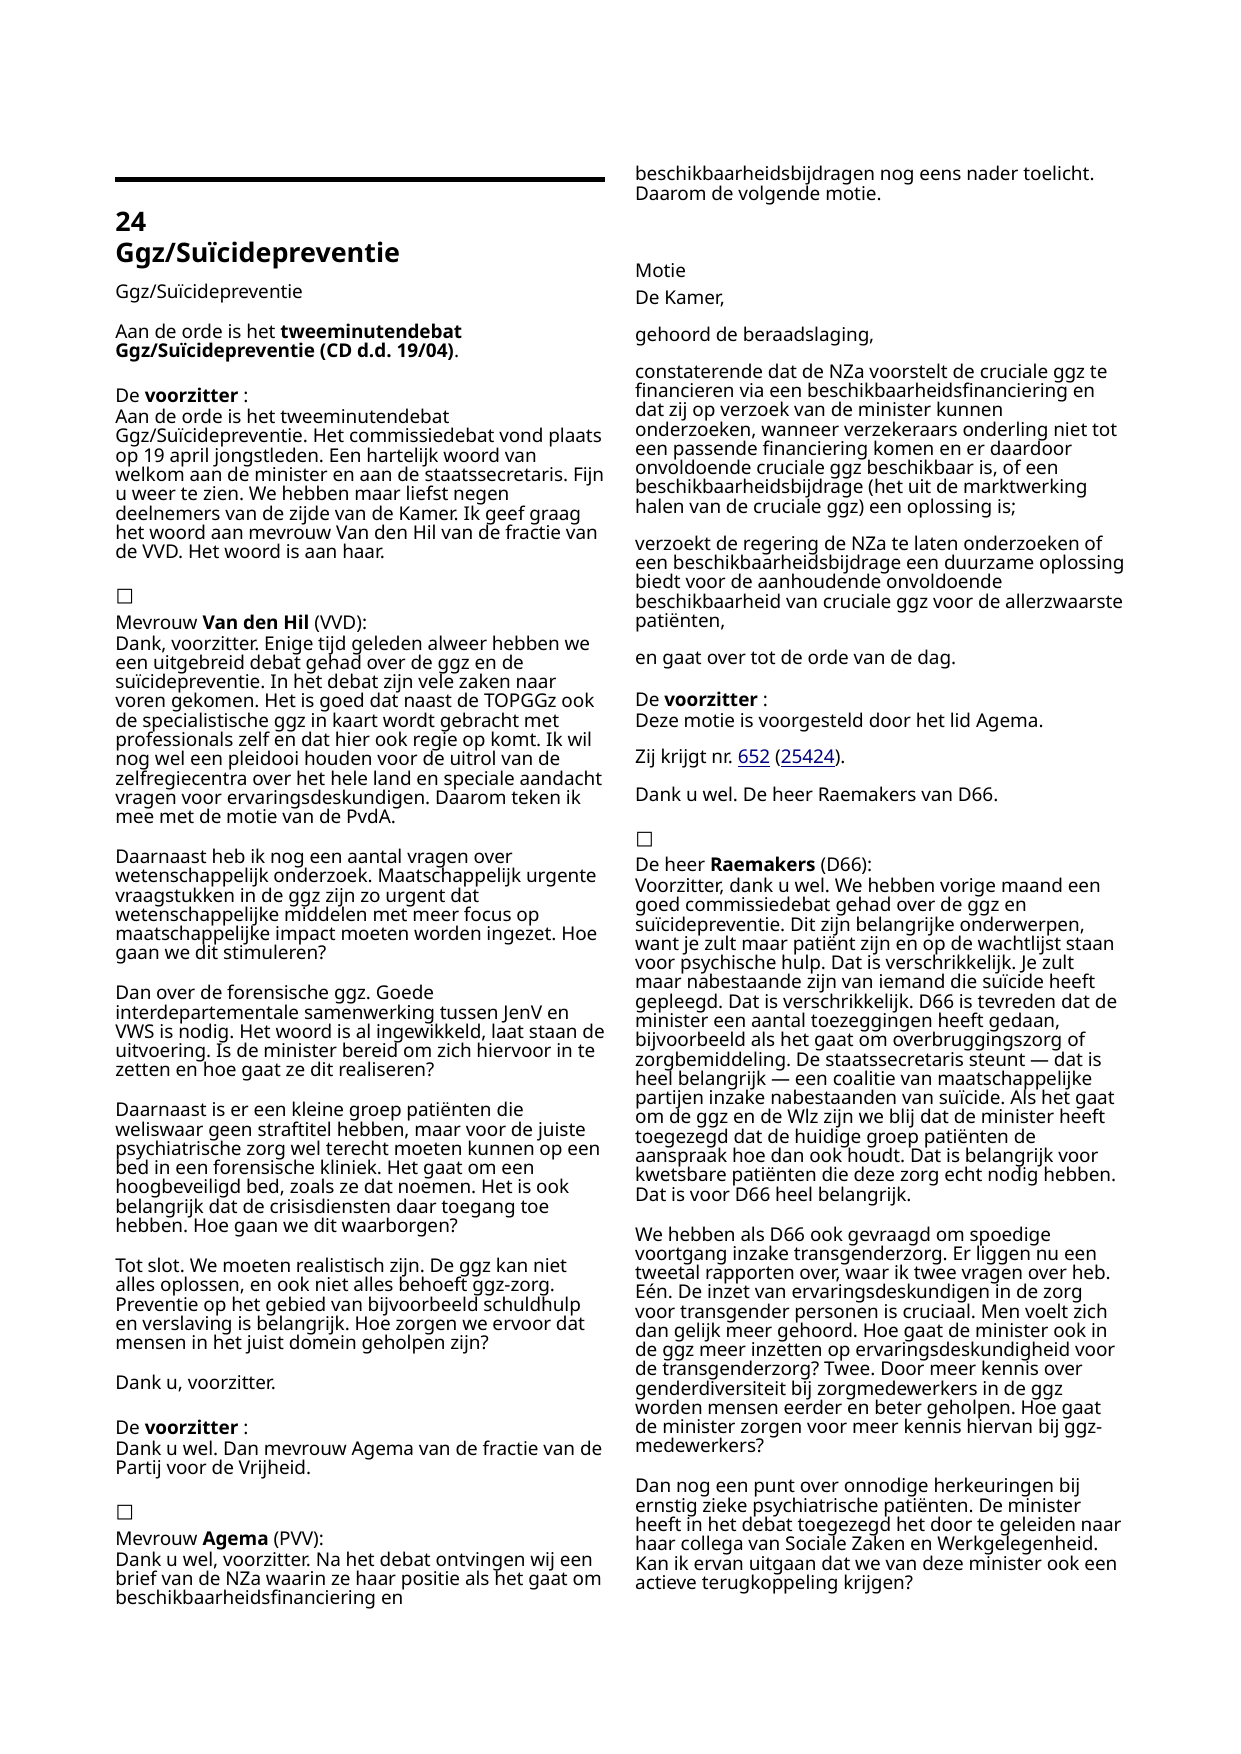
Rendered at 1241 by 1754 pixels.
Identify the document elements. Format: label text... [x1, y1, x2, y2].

text Daarnaast heb ik nog een aantal vragen over wetenschappelijk onderzoek. Maatschappelijk urgente vraagstukken in de ggz zijn zo urgent dat wetenschappelijke middelen met meer focus op maatschappelijke impact moeten worden ingezet. Hoe gaan we dit stimuleren? [115, 848, 605, 964]
text De voorzitter : [115, 382, 605, 408]
text Dank u wel, voorzitter. Na het debat ontvingen wij een brief van de NZa waarin ze haar positie als het gaat om beschikbaarheidsfinanciering en [115, 1551, 605, 1609]
text ⬜ [635, 826, 1125, 851]
text Ggz/Suïcidepreventie [115, 283, 605, 302]
text Ggz/Suïcidepreventie [115, 239, 605, 283]
text Aan de orde is het tweeminutendebat Ggz/Suïcidepreventie (CD d.d. 19/04). [115, 323, 605, 362]
text Deze motie is voorgesteld door het lid Agema. [635, 712, 1125, 731]
text Dan over de forensische ggz. Goede interdepartementale samenwerking tussen JenV en VWS is nodig. Het woord is al ingewikkeld, laat staan de uitvoering. Is de minister bereid om zich hiervoor in te zetten en hoe gaat ze dit realiseren? [115, 984, 605, 1081]
text Dank u, voorzitter. [115, 1374, 605, 1393]
text Zij krijgt nr. 652 (25424). [635, 748, 1125, 768]
text De voorzitter : [115, 1414, 605, 1440]
text Dank u wel. De heer Raemakers van D66. [635, 786, 1125, 805]
text We hebben als D66 ook gevraagd om spoedige voortgang inzake transgenderzorg. Er liggen nu een tweetal rapporten over, waar ik twee vragen over heb. Eén. De inzet van ervaringsdeskundigen in de zorg voor transgender personen is cruciaal. Men voelt zich dan gelijk meer gehoord. Hoe gaat de minister ook in de ggz meer inzetten op ervaringsdeskundigheid voor de transgenderzorg? Twee. Door meer kennis over genderdiversiteit bij zorgmedewerkers in de ggz worden mensen eerder en beter geholpen. Hoe gaat de minister zorgen voor meer kennis hiervan bij ggz-medewerkers? [635, 1226, 1125, 1457]
text Dank u wel. Dan mevrouw Agema van de fractie van de Partij voor de Vrijheid. [115, 1440, 605, 1478]
text Dank, voorzitter. Enige tijd geleden alweer hebben we een uitgebreid debat gehad over de ggz en de suïcidepreventie. In het debat zijn vele zaken naar voren gekomen. Het is goed dat naast de TOPGGz ook de specialistische ggz in kaart wordt gebracht met professionals zelf en dat hier ook regie op komt. Ik wil nog wel een pleidooi houden voor de uitrol van de zelfregiecentra over het hele land en speciale aandacht vragen voor ervaringsdeskundigen. Daarom teken ik mee met de motie van de PvdA. [115, 634, 605, 827]
text Dan nog een punt over onnodige herkeuringen bij ernstig zieke psychiatrische patiënten. De minister heeft in het debat toegezegd het door te geleiden naar haar collega van Sociale Zaken en Werkgelegenheid. Kan ik ervan uitgaan dat we van deze minister ook een actieve terugkoppeling krijgen? [635, 1477, 1125, 1593]
text Mevrouw Van den Hil (VVD): [115, 609, 605, 634]
text ⬜ [115, 583, 605, 609]
text verzoekt de regering de NZa te laten onderzoeken of een beschikbaarheidsbijdrage een duurzame oplossing biedt voor de aanhoudende onvoldoende beschikbaarheid van cruciale ggz voor de allerzwaarste patiënten, [635, 535, 1125, 631]
text De heer Raemakers (D66): [635, 851, 1125, 877]
text De Kamer, [635, 289, 1125, 308]
text Mevrouw Agema (PVV): [115, 1525, 605, 1551]
text beschikbaarheidsbijdragen nog eens nader toelicht. Daarom de volgende motie. [635, 165, 1125, 204]
text ⬜ [115, 1499, 605, 1525]
text Motie [635, 257, 1125, 283]
text en gaat over tot de orde van de dag. [635, 649, 1125, 668]
text Tot slot. We moeten realistisch zijn. De ggz kan niet alles oplossen, en ook niet alles behoeft ggz-zorg. Preventie op het gebied van bijvoorbeeld schuldhulp en verslaving is belangrijk. Hoe zorgen we ervoor dat mensen in het juist domein geholpen zijn? [115, 1257, 605, 1353]
text De voorzitter : [635, 686, 1125, 712]
text gehoord de beraadslaging, [635, 326, 1125, 345]
text Daarnaast is er een kleine groep patiënten die weliswaar geen straftitel hebben, maar voor de juiste psychiatrische zorg wel terecht moeten kunnen op een bed in een forensische kliniek. Het gaat om een hoogbeveiligd bed, zoals ze dat noemen. Het is ook belangrijk dat de crisisdiensten daar toegang toe hebben. Hoe gaan we dit waarborgen? [115, 1101, 605, 1236]
text constaterende dat de NZa voorstelt de cruciale ggz te financieren via een beschikbaarheidsfinanciering en dat zij op verzoek van de minister kunnen onderzoeken, wanneer verzekeraars onderling niet tot een passende financiering komen en er daardoor onvoldoende cruciale ggz beschikbaar is, of een beschikbaarheidsbijdrage (het uit de marktwerking halen van de cruciale ggz) een oplossing is; [635, 363, 1125, 517]
text 24 [115, 203, 605, 239]
text Voorzitter, dank u wel. We hebben vorige maand een goed commissiedebat gehad over de ggz en suïcidepreventie. Dit zijn belangrijke onderwerpen, want je zult maar patiënt zijn en op de wachtlijst staan voor psychische hulp. Dat is verschrikkelijk. Je zult maar nabestaande zijn van iemand die suïcide heeft gepleegd. Dat is verschrikkelijk. D66 is tevreden dat de minister een aantal toezeggingen heeft gedaan, bijvoorbeeld als het gaat om overbruggingszorg of zorgbemiddeling. De staatssecretaris steunt — dat is heel belangrijk — een coalitie van maatschappelijke partijen inzake nabestaanden van suïcide. Als het gaat om de ggz en de Wlz zijn we blij dat de minister heeft toegezegd dat de huidige groep patiënten de aanspraak hoe dan ook houdt. Dat is belangrijk voor kwetsbare patiënten die deze zorg echt nodig hebben. Dat is voor D66 heel belangrijk. [635, 877, 1125, 1205]
text Aan de orde is het tweeminutendebat Ggz/Suïcidepreventie. Het commissiedebat vond plaats op 19 april jongstleden. Een hartelijk woord van welkom aan de minister en aan de staatssecretaris. Fijn u weer te zien. We hebben maar liefst negen deelnemers van de zijde van de Kamer. Ik geef graag het woord aan mevrouw Van den Hil van de fractie van de VVD. Het woord is aan haar. [115, 408, 605, 562]
